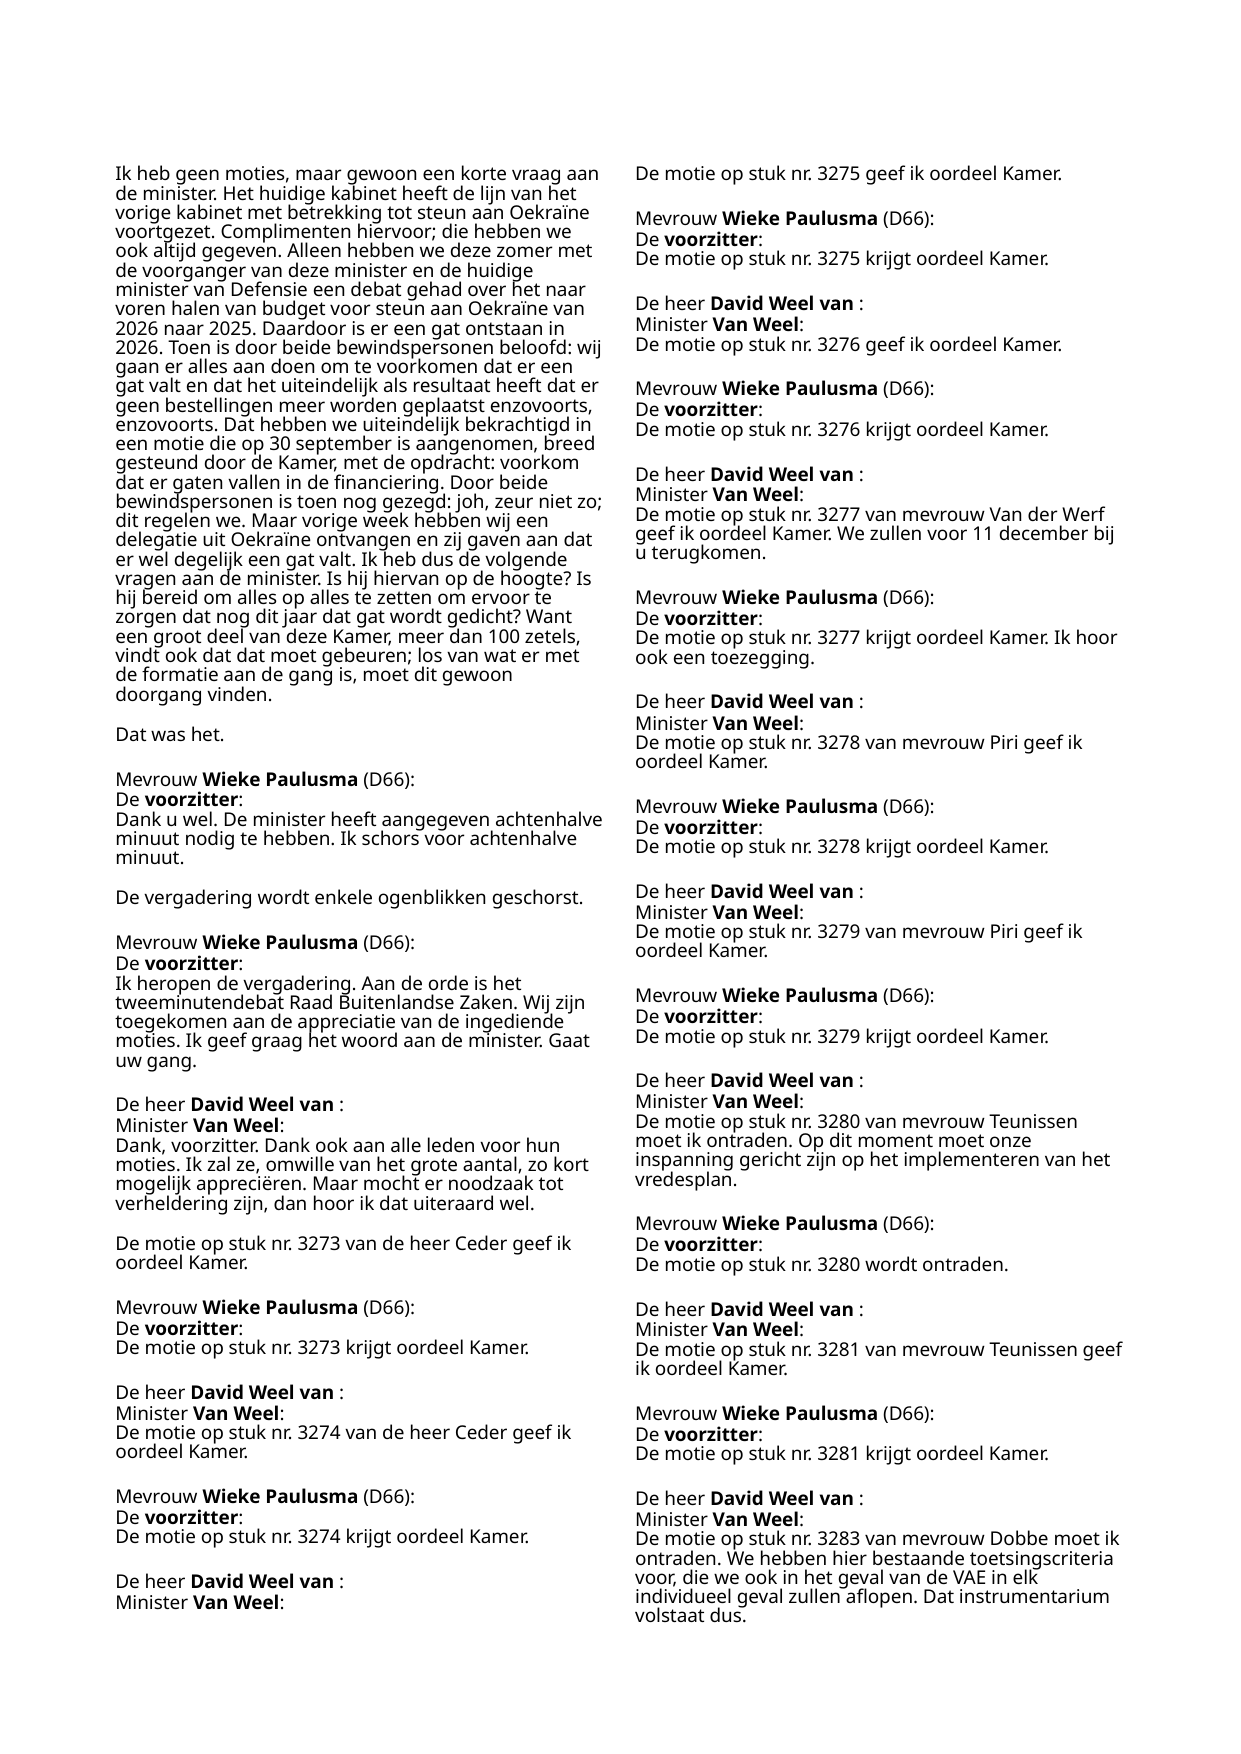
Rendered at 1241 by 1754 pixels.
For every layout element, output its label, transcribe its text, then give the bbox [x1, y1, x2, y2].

text Mevrouw Wieke Paulusma (D66): [115, 1294, 605, 1319]
text Minister Van Weel: [635, 316, 1125, 336]
text De motie op stuk nr. 3281 krijgt oordeel Kamer. [635, 1445, 1125, 1464]
text Mevrouw Wieke Paulusma (D66): [635, 1400, 1125, 1426]
text De motie op stuk nr. 3280 van mevrouw Teunissen moet ik ontraden. Op dit moment moet onze inspanning gericht zijn op het implementeren van het vredesplan. [635, 1113, 1125, 1190]
text De motie op stuk nr. 3274 van de heer Ceder geef ik oordeel Kamer. [115, 1424, 605, 1462]
text De heer David Weel van : [635, 689, 1125, 714]
text De voorzitter: [635, 231, 1125, 250]
text Mevrouw Wieke Paulusma (D66): [635, 793, 1125, 819]
text Dank, voorzitter. Dank ook aan alle leden voor hun moties. Ik zal ze, omwille van het grote aantal, zo kort mogelijk appreciëren. Maar mocht er noodzaak tot verheldering zijn, dan hoor ik dat uiteraard wel. [115, 1137, 605, 1214]
text De heer David Weel van : [115, 1092, 605, 1117]
text De motie op stuk nr. 3276 krijgt oordeel Kamer. [635, 421, 1125, 440]
text Mevrouw Wieke Paulusma (D66): [115, 1483, 605, 1509]
text De motie op stuk nr. 3278 van mevrouw Piri geef ik oordeel Kamer. [635, 734, 1125, 772]
text De voorzitter: [635, 1008, 1125, 1028]
text De motie op stuk nr. 3273 van de heer Ceder geef ik oordeel Kamer. [115, 1234, 605, 1273]
text Mevrouw Wieke Paulusma (D66): [635, 584, 1125, 610]
text De voorzitter: [115, 1509, 605, 1528]
text De motie op stuk nr. 3278 krijgt oordeel Kamer. [635, 838, 1125, 857]
text De motie op stuk nr. 3276 geef ik oordeel Kamer. [635, 336, 1125, 355]
text De heer David Weel van : [115, 1379, 605, 1405]
text De heer David Weel van : [635, 291, 1125, 316]
text De voorzitter: [635, 819, 1125, 838]
text Dank u wel. De minister heeft aangegeven achtenhalve minuut nodig te hebben. Ik schors voor achtenhalve minuut. [115, 811, 605, 868]
text Minister Van Weel: [635, 714, 1125, 734]
text Minister Van Weel: [635, 1093, 1125, 1113]
text De heer David Weel van : [635, 461, 1125, 486]
text De voorzitter: [635, 1426, 1125, 1445]
text De heer David Weel van : [635, 1485, 1125, 1511]
text De motie op stuk nr. 3279 krijgt oordeel Kamer. [635, 1028, 1125, 1047]
text De motie op stuk nr. 3280 wordt ontraden. [635, 1256, 1125, 1275]
text De voorzitter: [635, 1236, 1125, 1256]
text Minister Van Weel: [635, 1321, 1125, 1341]
text Mevrouw Wieke Paulusma (D66): [635, 376, 1125, 401]
text De motie op stuk nr. 3274 krijgt oordeel Kamer. [115, 1528, 605, 1548]
text De heer David Weel van : [635, 1068, 1125, 1093]
text Mevrouw Wieke Paulusma (D66): [635, 1211, 1125, 1236]
text De heer David Weel van : [635, 1296, 1125, 1321]
text Mevrouw Wieke Paulusma (D66): [115, 929, 605, 955]
text Ik heropen de vergadering. Aan de orde is het tweeminutendebat Raad Buitenlandse Zaken. Wij zijn toegekomen aan de appreciatie van de ingediende moties. Ik geef graag het woord aan de minister. Gaat uw gang. [115, 974, 605, 1071]
text De motie op stuk nr. 3277 van mevrouw Van der Werf geef ik oordeel Kamer. We zullen voor 11 december bij u terugkomen. [635, 506, 1125, 563]
text Minister Van Weel: [115, 1405, 605, 1424]
text Minister Van Weel: [635, 904, 1125, 923]
text Minister Van Weel: [115, 1117, 605, 1137]
text De motie op stuk nr. 3275 krijgt oordeel Kamer. [635, 250, 1125, 270]
text Minister Van Weel: [115, 1594, 605, 1613]
text De voorzitter: [635, 610, 1125, 629]
text Ik heb geen moties, maar gewoon een korte vraag aan de minister. Het huidige kabinet heeft de lijn van het vorige kabinet met betrekking tot steun aan Oekraïne voortgezet. Complimenten hiervoor; die hebben we ook altijd gegeven. Alleen hebben we deze zomer met de voorganger van deze minister en de huidige minister van Defensie een debat gehad over het naar voren halen van budget voor steun aan Oekraïne van 2026 naar 2025. Daardoor is er een gat ontstaan in 2026. Toen is door beide bewindspersonen beloofd: wij gaan er alles aan doen om te voorkomen dat er een gat valt en dat het uiteindelijk als resultaat heeft dat er geen bestellingen meer worden geplaatst enzovoorts, enzovoorts. Dat hebben we uiteindelijk bekrachtigd in een motie die op 30 september is aangenomen, breed gesteund door de Kamer, met de opdracht: voorkom dat er gaten vallen in de financiering. Door beide bewindspersonen is toen nog gezegd: joh, zeur niet zo; dit regelen we. Maar vorige week hebben wij een delegatie uit Oekraïne ontvangen en zij gaven aan dat er wel degelijk een gat valt. Ik heb dus de volgende vragen aan de minister. Is hij hiervan op de hoogte? Is hij bereid om alles op alles te zetten om ervoor te zorgen dat nog dit jaar dat gat wordt gedicht? Want een groot deel van deze Kamer, meer dan 100 zetels, vindt ook dat dat moet gebeuren; los van wat er met de formatie aan de gang is, moet dit gewoon doorgang vinden. [115, 165, 605, 705]
text Dat was het. [115, 726, 605, 745]
text De motie op stuk nr. 3273 krijgt oordeel Kamer. [115, 1339, 605, 1358]
text De motie op stuk nr. 3279 van mevrouw Piri geef ik oordeel Kamer. [635, 923, 1125, 962]
text De voorzitter: [115, 791, 605, 811]
text De voorzitter: [115, 955, 605, 974]
text De motie op stuk nr. 3277 krijgt oordeel Kamer. Ik hoor ook een toezegging. [635, 629, 1125, 668]
text De motie op stuk nr. 3275 geef ik oordeel Kamer. [635, 165, 1125, 184]
text De heer David Weel van : [115, 1568, 605, 1594]
text De vergadering wordt enkele ogenblikken geschorst. [115, 889, 605, 909]
text De voorzitter: [635, 401, 1125, 421]
text De motie op stuk nr. 3281 van mevrouw Teunissen geef ik oordeel Kamer. [635, 1341, 1125, 1379]
text Minister Van Weel: [635, 1511, 1125, 1530]
text Mevrouw Wieke Paulusma (D66): [635, 205, 1125, 231]
text Minister Van Weel: [635, 486, 1125, 506]
text De heer David Weel van : [635, 878, 1125, 904]
text De voorzitter: [115, 1319, 605, 1339]
text Mevrouw Wieke Paulusma (D66): [635, 983, 1125, 1008]
text Mevrouw Wieke Paulusma (D66): [115, 766, 605, 791]
text De motie op stuk nr. 3283 van mevrouw Dobbe moet ik ontraden. We hebben hier bestaande toetsingscriteria voor, die we ook in het geval van de VAE in elk individueel geval zullen aflopen. Dat instrumentarium volstaat dus. [635, 1530, 1125, 1627]
